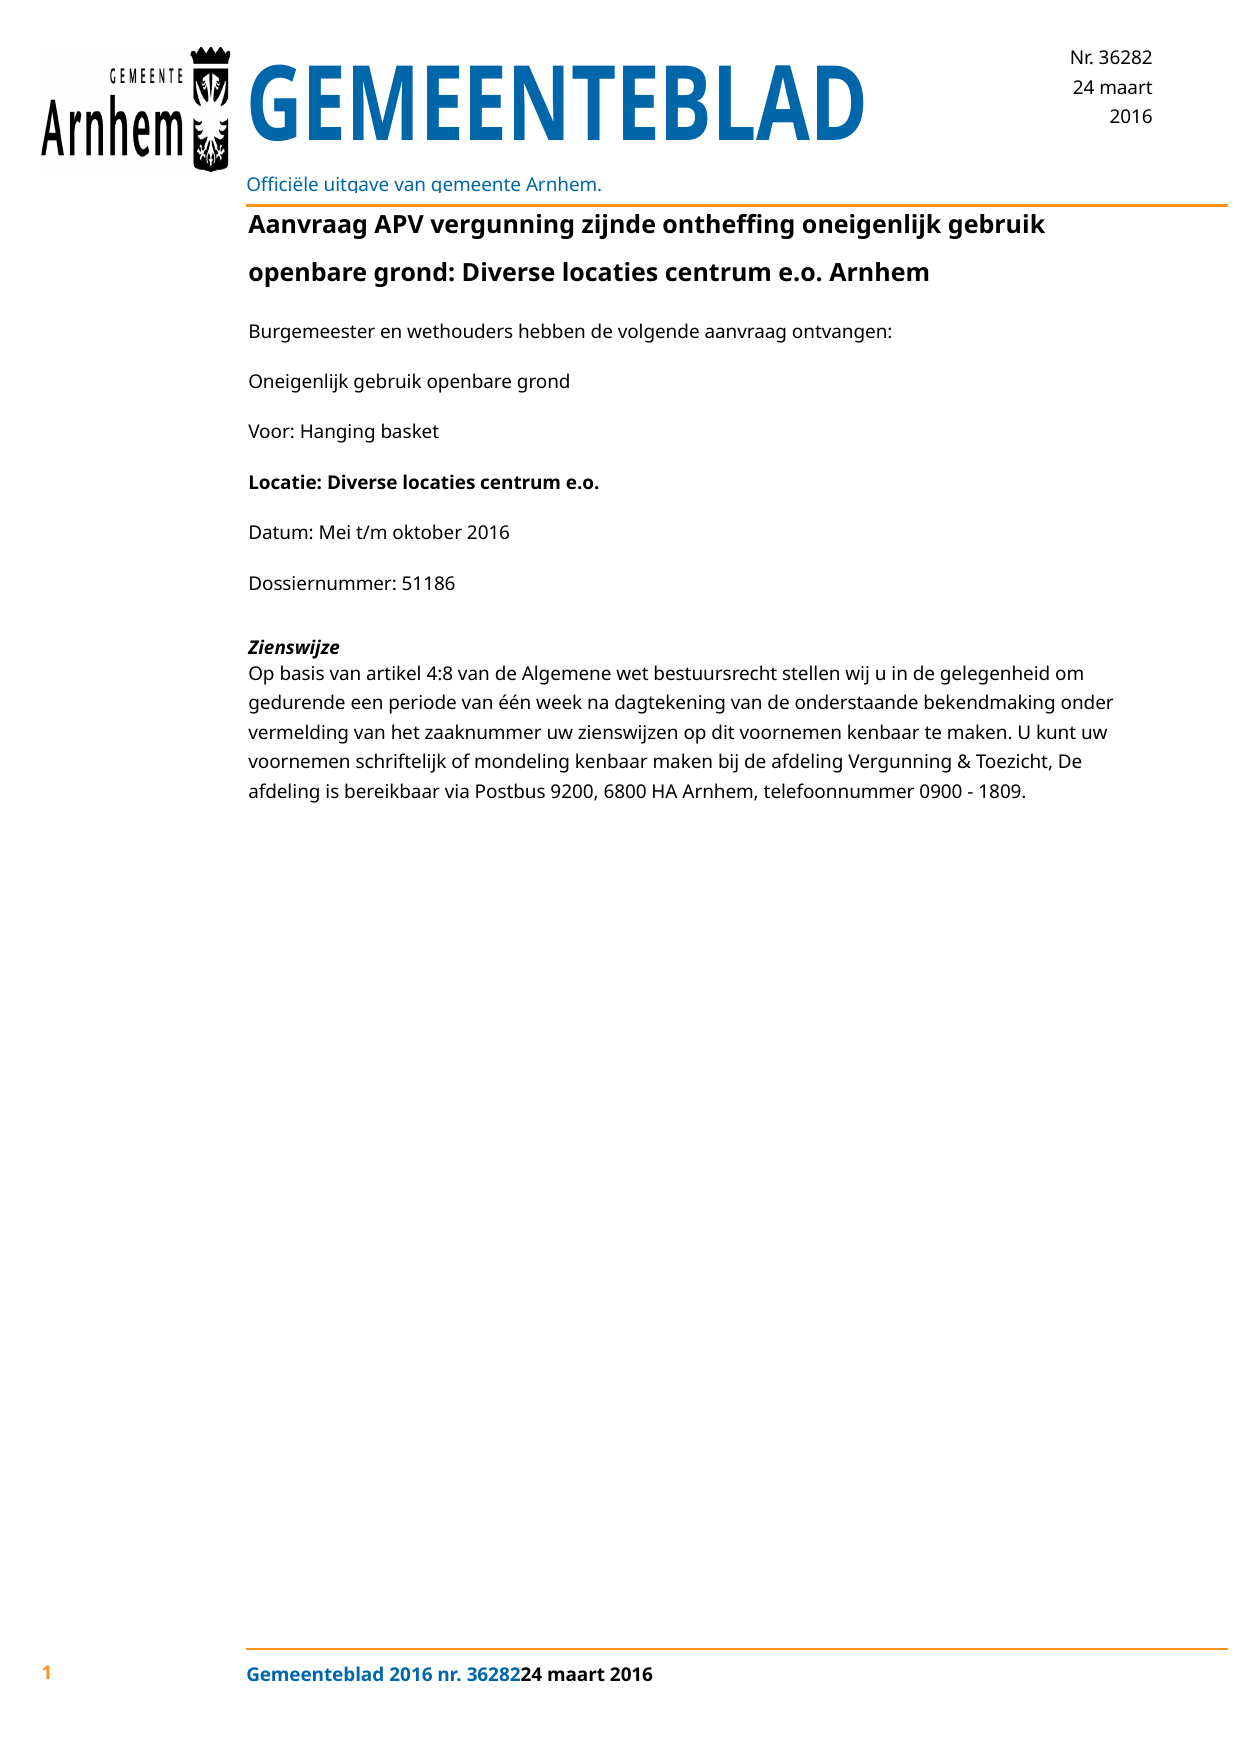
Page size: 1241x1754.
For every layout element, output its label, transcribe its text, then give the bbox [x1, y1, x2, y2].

text Voor: Hanging basket [248, 419, 1152, 444]
text Datum: Mei t/m oktober 2016 [248, 519, 1152, 545]
text Burgemeester en wethouders hebben de volgende aanvraag ontvangen: [248, 318, 1152, 344]
text Op basis van artikel 4:8 van de Algemene wet bestuursrecht stellen wij u in de gelegenheid om gedurende een periode van één week na dagtekening van de onderstaande bekendmaking onder vermelding van het zaaknummer uw zienswijzen op dit voornemen kenbaar te maken. U kunt uw voornemen schriftelijk of mondeling kenbaar maken bij de afdeling Vergunning & Toezicht, De afdeling is bereikbaar via Postbus 9200, 6800 HA Arnhem, telefoonnummer 0900 - 1809. [248, 660, 1152, 804]
text Aanvraag APV vergunning zijnde ontheffing oneigenlijk gebruik openbare grond: Diverse locaties centrum e.o. Arnhem [248, 207, 1152, 288]
text Locatie: Diverse locaties centrum e.o. [248, 469, 1152, 495]
text Zienswijze [248, 634, 1152, 660]
text Dossiernummer: 51186 [248, 570, 1152, 596]
picture [41, 47, 231, 172]
text Oneigenlijk gebruik openbare grond [248, 368, 1152, 394]
